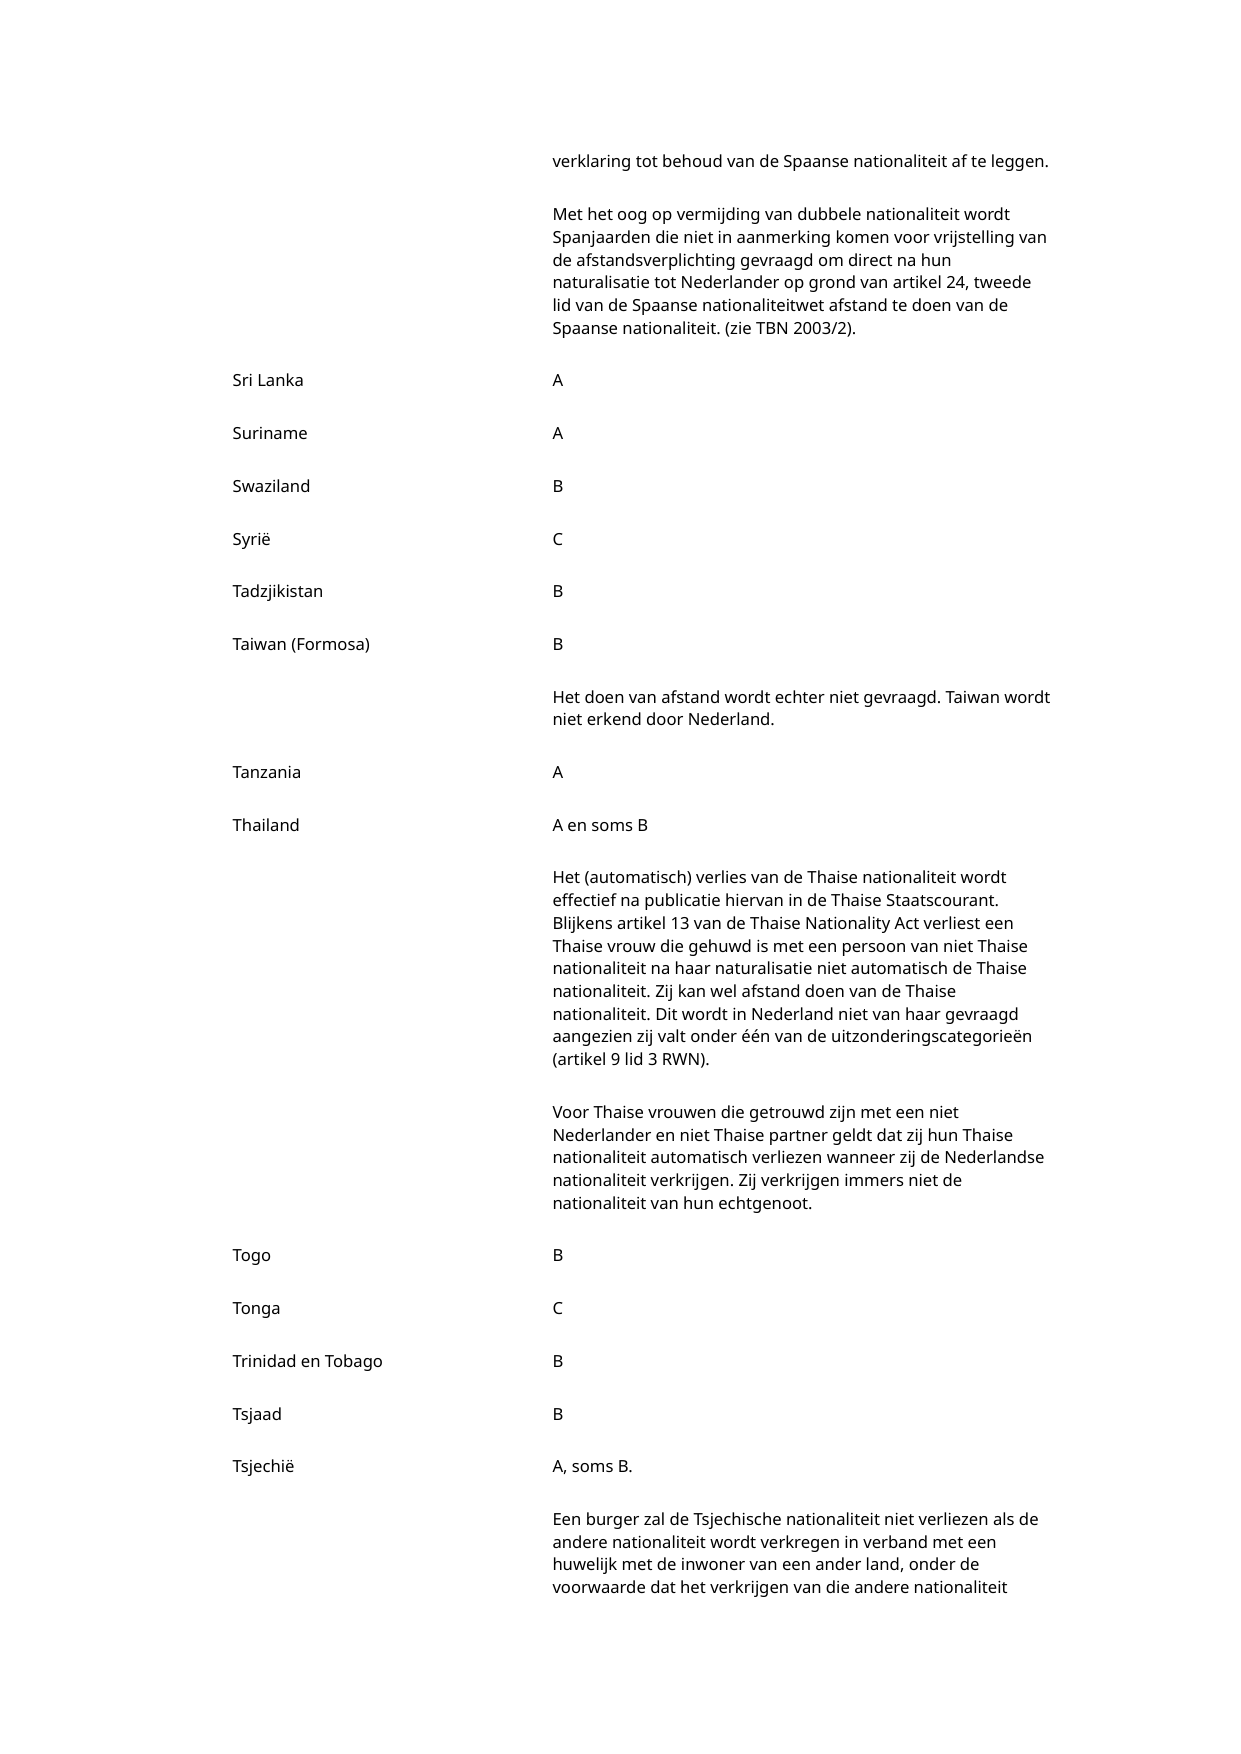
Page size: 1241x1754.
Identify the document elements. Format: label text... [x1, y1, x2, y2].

table_cell Tonga [233, 1297, 552, 1349]
table_cell Tadzjikistan [233, 580, 552, 632]
table_cell Syrië [233, 527, 552, 580]
table_cell Swaziland [233, 474, 552, 527]
table_cell Thailand [233, 813, 552, 1244]
table_cell Taiwan (Formosa) [233, 633, 552, 761]
table_cell A en soms B Het (automatisch) verlies van de Thaise nationaliteit wordt effectief na publicatie hiervan in de Thaise Staatscourant. Blijkens artikel 13 van de Thaise Nationality Act verliest een Thaise vrouw die gehuwd is met een persoon van niet Thaise nationaliteit na haar naturalisatie niet automatisch de Thaise nationaliteit. Zij kan wel afstand doen van de Thaise nationaliteit. Dit wordt in Nederland niet van haar gevraagd aangezien zij valt onder één van de uitzonderingscategorieën (artikel 9 lid 3 RWN). Voor Thaise vrouwen die getrouwd zijn met een niet Nederlander en niet Thaise partner geldt dat zij hun Thaise nationaliteit automatisch verliezen wanneer zij de Nederlandse nationaliteit verkrijgen. Zij verkrijgen immers niet de nationaliteit van hun echtgenoot. [552, 813, 1053, 1244]
table_cell B [552, 1244, 1053, 1297]
table_cell Sri Lanka [233, 369, 552, 422]
table_cell B [552, 474, 1053, 527]
table_cell verklaring tot behoud van de Spaanse nationaliteit af te leggen. Met het oog op vermijding van dubbele nationaliteit wordt Spanjaarden die niet in aanmerking komen voor vrijstelling van de afstandsverplichting gevraagd om direct na hun naturalisatie tot Nederlander op grond van artikel 24, tweede lid van de Spaanse nationaliteitwet afstand te doen van de Spaanse nationaliteit. (zie TBN 2003/2). [552, 150, 1053, 369]
table_cell Tanzania [233, 761, 552, 813]
table_cell A [552, 761, 1053, 813]
table_cell B [552, 1349, 1053, 1402]
table_cell Togo [233, 1244, 552, 1297]
table_cell B [552, 580, 1053, 632]
table_cell Tsjaad [233, 1402, 552, 1455]
table_cell A, soms B. Een burger zal de Tsjechische nationaliteit niet verliezen als de andere nationaliteit wordt verkregen in verband met een huwelijk met de inwoner van een ander land, onder de voorwaarde dat het verkrijgen van die andere nationaliteit [552, 1455, 1053, 1598]
table_cell C [552, 1297, 1053, 1349]
table_cell [233, 150, 552, 369]
table_cell A [552, 422, 1053, 474]
table_cell Suriname [233, 422, 552, 474]
table_cell B [552, 1402, 1053, 1455]
table_cell A [552, 369, 1053, 422]
table_cell C [552, 527, 1053, 580]
table_cell B Het doen van afstand wordt echter niet gevraagd. Taiwan wordt niet erkend door Nederland. [552, 633, 1053, 761]
table_cell Tsjechië [233, 1455, 552, 1598]
table_cell Trinidad en Tobago [233, 1349, 552, 1402]
